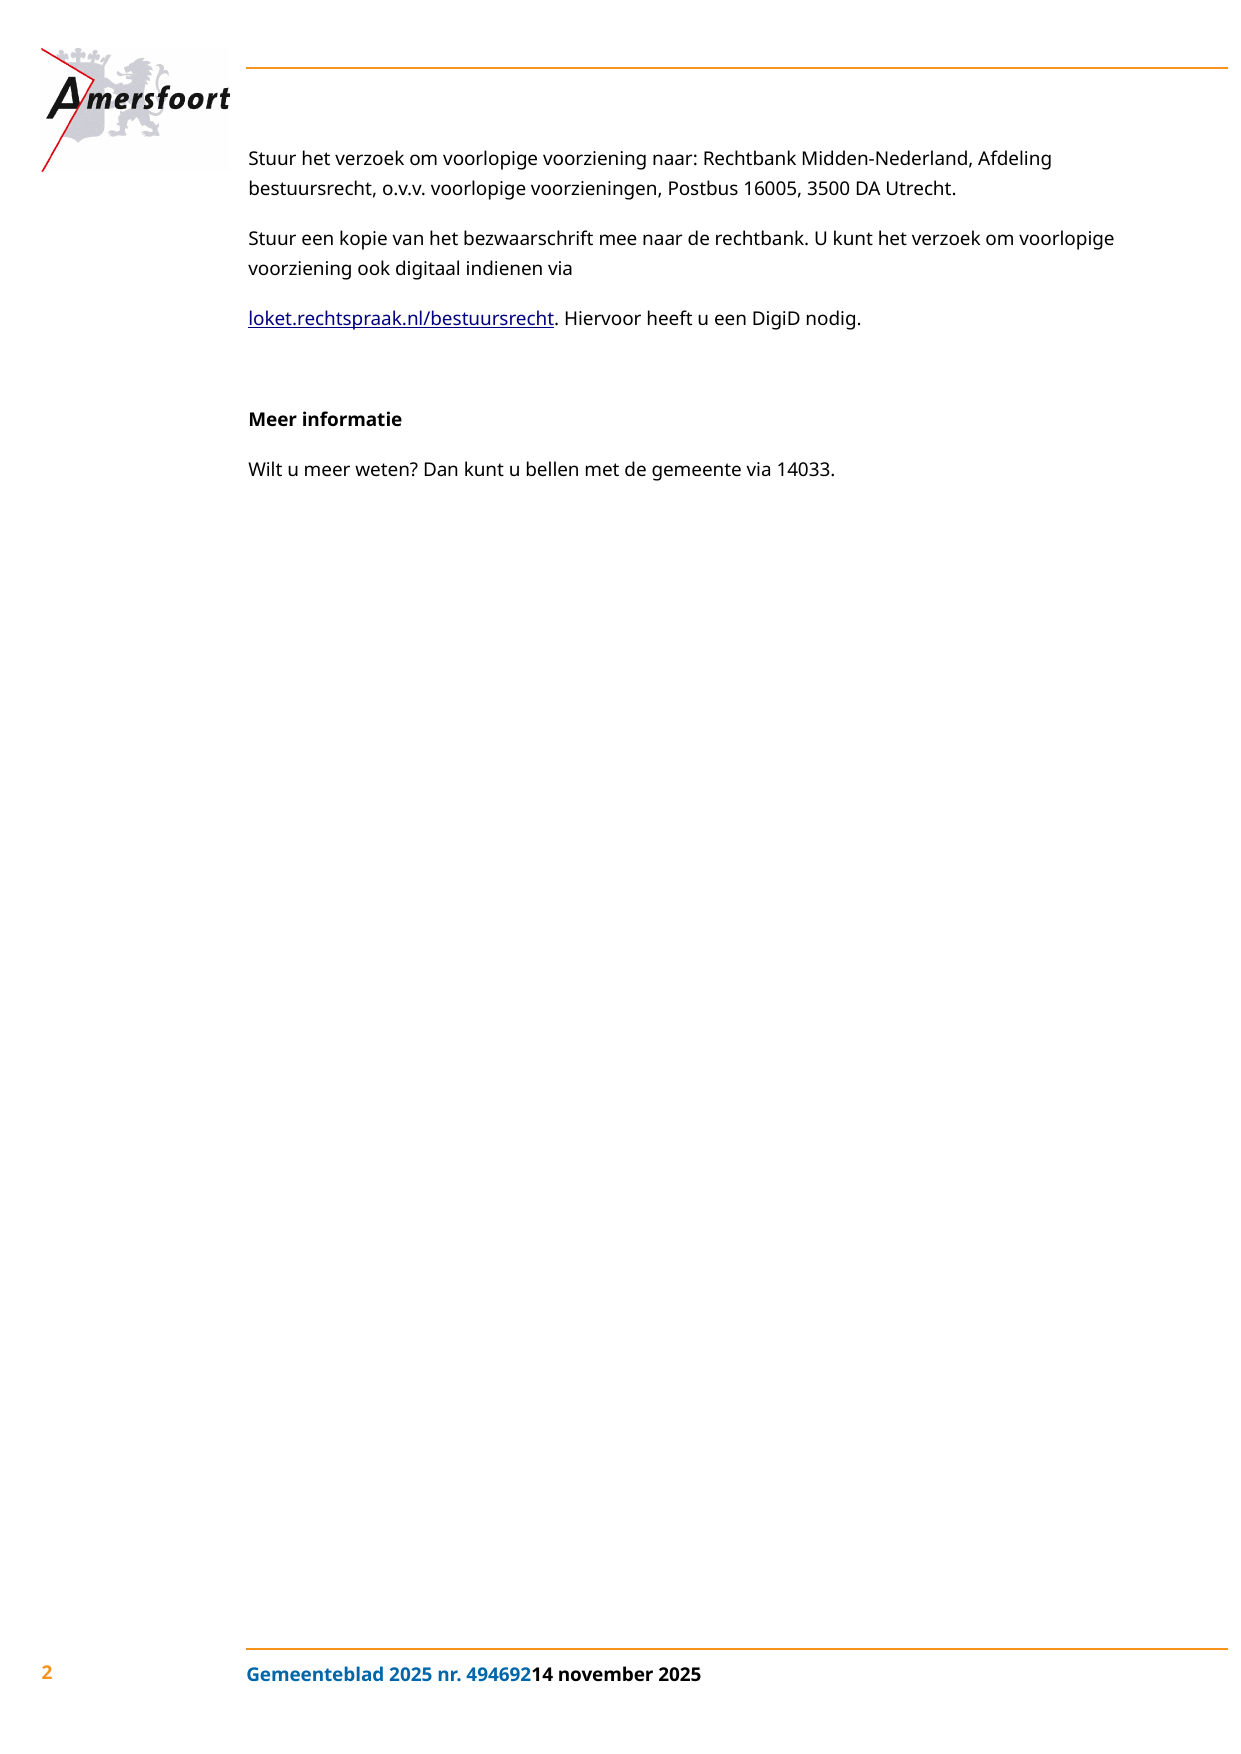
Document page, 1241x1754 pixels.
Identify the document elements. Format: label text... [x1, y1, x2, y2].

text loket.rechtspraak.nl/bestuursrecht. Hiervoor heeft u een DigiD nodig. [248, 305, 1152, 331]
picture [41, 47, 231, 172]
text Wilt u meer weten? Dan kunt u bellen met de gemeente via 14033. [248, 456, 1152, 482]
text Meer informatie [248, 406, 1152, 432]
text Stuur het verzoek om voorlopige voorziening naar: Rechtbank Midden-Nederland, Afdeling bestuursrecht, o.v.v. voorlopige voorzieningen, Postbus 16005, 3500 DA Utrecht. [248, 145, 1152, 201]
text Stuur een kopie van het bezwaarschrift mee naar de rechtbank. U kunt het verzoek om voorlopige voorziening ook digitaal indienen via [248, 225, 1152, 281]
